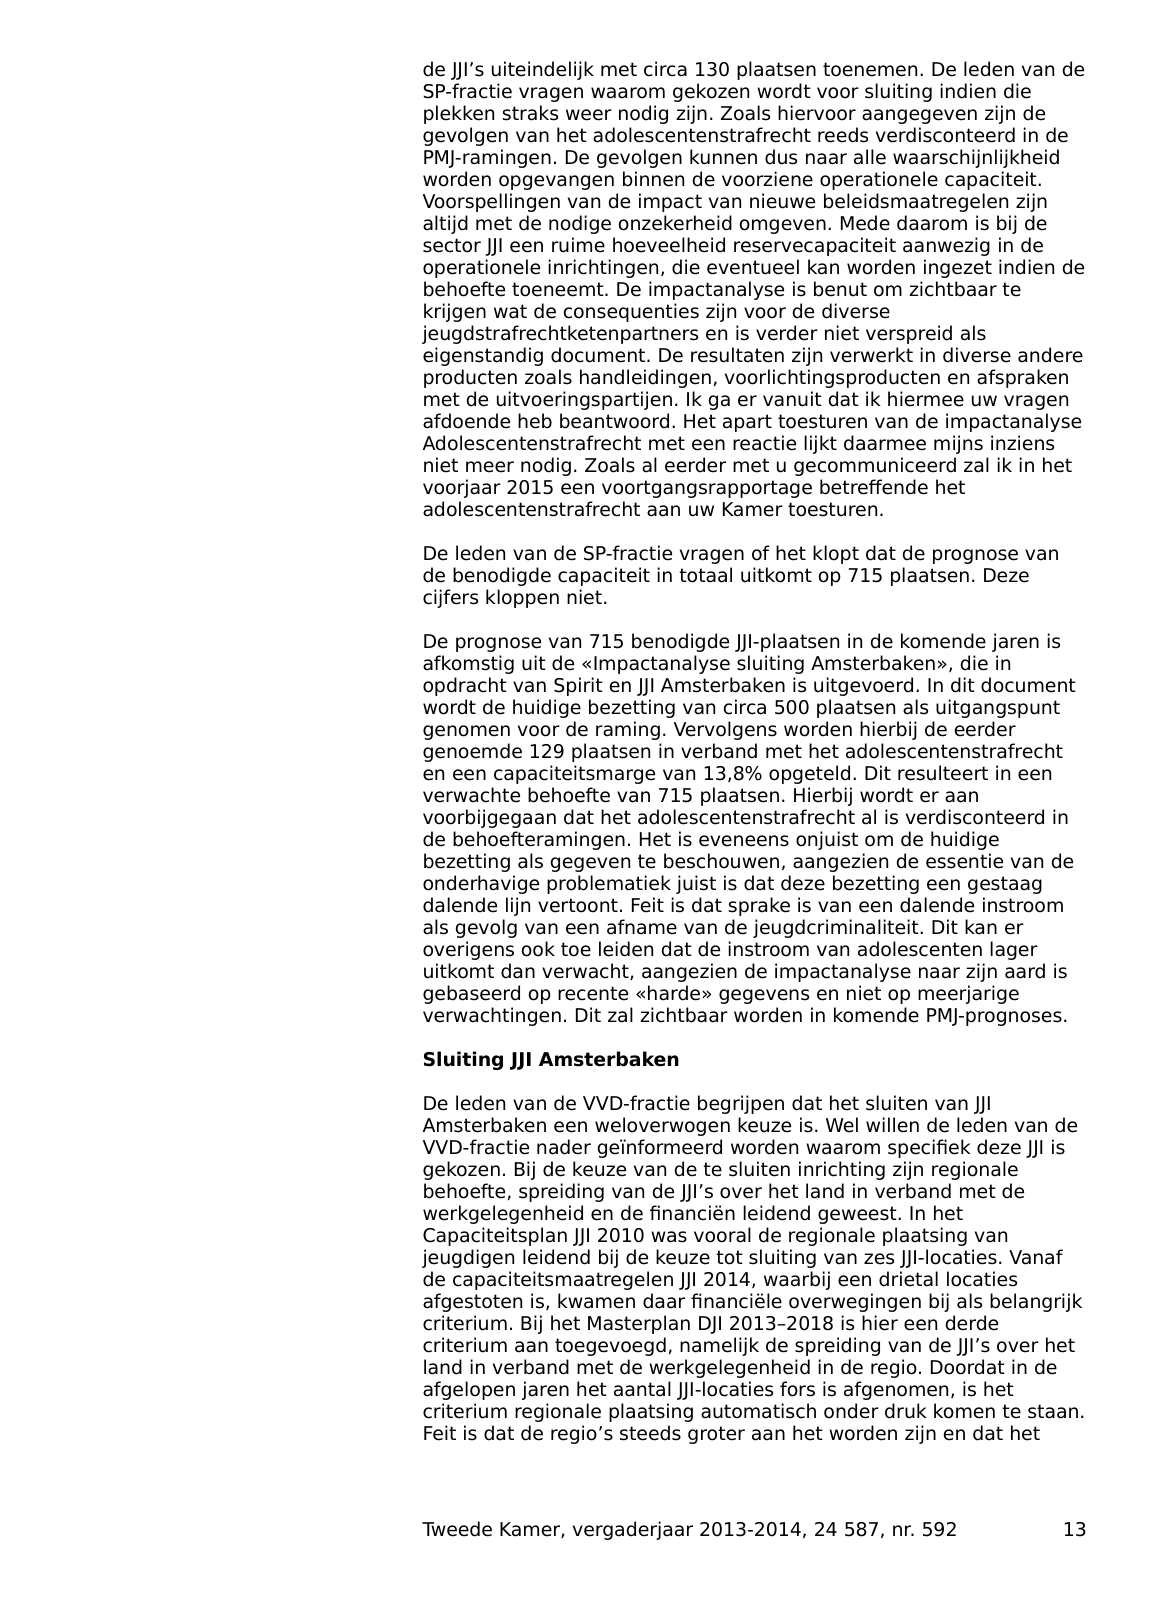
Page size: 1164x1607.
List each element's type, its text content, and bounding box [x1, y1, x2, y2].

text De leden van de SP-fractie vragen of het klopt dat de prognose van de benodigde capaciteit in totaal uitkomt op 715 plaatsen. Deze cijfers kloppen niet. [422, 543, 1087, 609]
subtitle Sluiting JJI Amsterbaken [422, 1049, 1087, 1071]
text de JJI’s uiteindelijk met circa 130 plaatsen toenemen. De leden van de SP-fractie vragen waarom gekozen wordt voor sluiting indien die plekken straks weer nodig zijn. Zoals hiervoor aangegeven zijn de gevolgen van het adolescentenstrafrecht reeds verdisconteerd in de PMJ-ramingen. De gevolgen kunnen dus naar alle waarschijnlijkheid worden opgevangen binnen de voorziene operationele capaciteit. Voorspellingen van de impact van nieuwe beleidsmaatregelen zijn altijd met de nodige onzekerheid omgeven. Mede daarom is bij de sector JJI een ruime hoeveelheid reservecapaciteit aanwezig in de operationele inrichtingen, die eventueel kan worden ingezet indien de behoefte toeneemt. De impactanalyse is benut om zichtbaar te krijgen wat de consequenties zijn voor de diverse jeugdstrafrechtketenpartners en is verder niet verspreid als eigenstandig document. De resultaten zijn verwerkt in diverse andere producten zoals handleidingen, voorlichtingsproducten en afspraken met de uitvoeringspartijen. Ik ga er vanuit dat ik hiermee uw vragen afdoende heb beantwoord. Het apart toesturen van de impactanalyse Adolescentenstrafrecht met een reactie lijkt daarmee mijns inziens niet meer nodig. Zoals al eerder met u gecommuniceerd zal ik in het voorjaar 2015 een voortgangsrapportage betreffende het adolescentenstrafrecht aan uw Kamer toesturen. [422, 59, 1087, 521]
text De leden van de VVD-fractie begrijpen dat het sluiten van JJI Amsterbaken een weloverwogen keuze is. Wel willen de leden van de VVD-fractie nader geïnformeerd worden waarom specifiek deze JJI is gekozen. Bij de keuze van de te sluiten inrichting zijn regionale behoefte, spreiding van de JJI’s over het land in verband met de werkgelegenheid en de financiën leidend geweest. In het Capaciteitsplan JJI 2010 was vooral de regionale plaatsing van jeugdigen leidend bij de keuze tot sluiting van zes JJI-locaties. Vanaf de capaciteitsmaatregelen JJI 2014, waarbij een drietal locaties afgestoten is, kwamen daar financiële overwegingen bij als belangrijk criterium. Bij het Masterplan DJI 2013–2018 is hier een derde criterium aan toegevoegd, namelijk de spreiding van de JJI’s over het land in verband met de werkgelegenheid in de regio. Doordat in de afgelopen jaren het aantal JJI-locaties fors is afgenomen, is het criterium regionale plaatsing automatisch onder druk komen te staan. Feit is dat de regio’s steeds groter aan het worden zijn en dat het [422, 1093, 1087, 1444]
text De prognose van 715 benodigde JJI-plaatsen in de komende jaren is afkomstig uit de «Impactanalyse sluiting Amsterbaken», die in opdracht van Spirit en JJI Amsterbaken is uitgevoerd. In dit document wordt de huidige bezetting van circa 500 plaatsen als uitgangspunt genomen voor de raming. Vervolgens worden hierbij de eerder genoemde 129 plaatsen in verband met het adolescentenstrafrecht en een capaciteitsmarge van 13,8% opgeteld. Dit resulteert in een verwachte behoefte van 715 plaatsen. Hierbij wordt er aan voorbijgegaan dat het adolescentenstrafrecht al is verdisconteerd in de behoefteramingen. Het is eveneens onjuist om de huidige bezetting als gegeven te beschouwen, aangezien de essentie van de onderhavige problematiek juist is dat deze bezetting een gestaag dalende lijn vertoont. Feit is dat sprake is van een dalende instroom als gevolg van een afname van de jeugdcriminaliteit. Dit kan er overigens ook toe leiden dat de instroom van adolescenten lager uitkomt dan verwacht, aangezien de impactanalyse naar zijn aard is gebaseerd op recente «harde» gegevens en niet op meerjarige verwachtingen. Dit zal zichtbaar worden in komende PMJ-prognoses. [422, 631, 1087, 1027]
